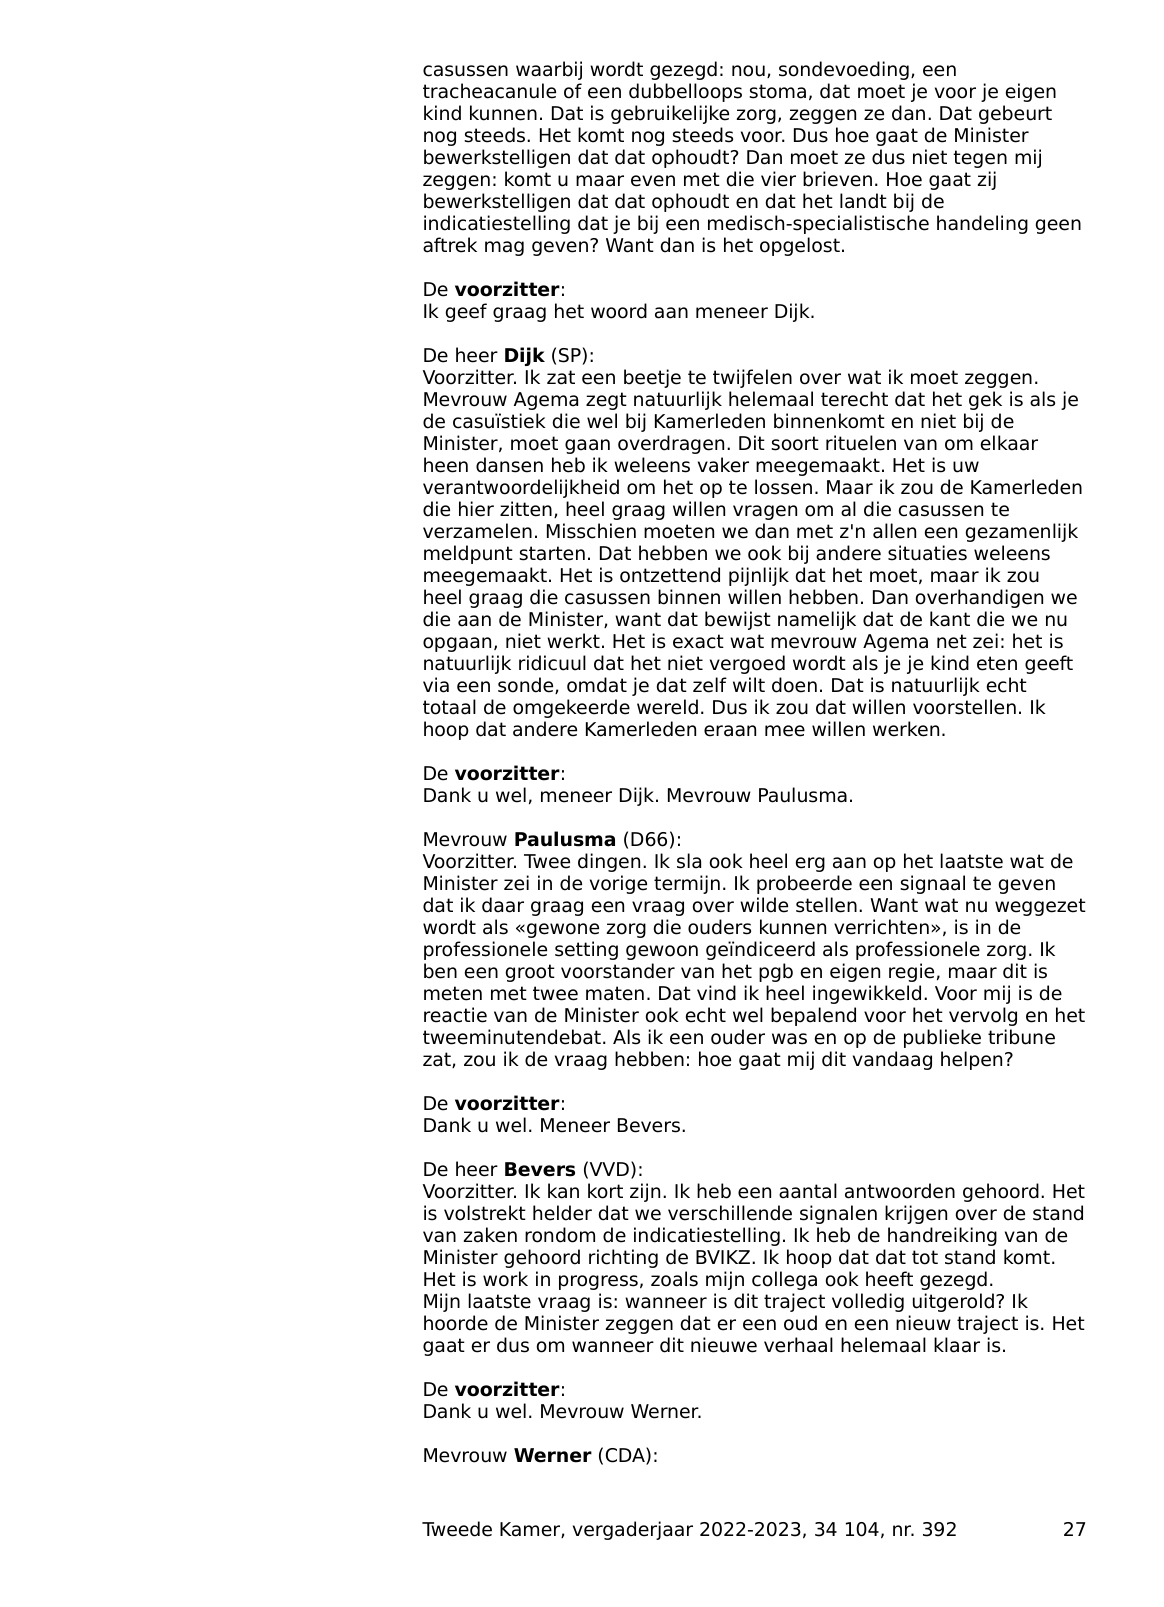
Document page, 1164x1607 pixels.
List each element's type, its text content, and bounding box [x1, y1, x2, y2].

text casussen waarbij wordt gezegd: nou, sondevoeding, een tracheacanule of een dubbelloops stoma, dat moet je voor je eigen kind kunnen. Dat is gebruikelijke zorg, zeggen ze dan. Dat gebeurt nog steeds. Het komt nog steeds voor. Dus hoe gaat de Minister bewerkstelligen dat dat ophoudt? Dan moet ze dus niet tegen mij zeggen: komt u maar even met die vier brieven. Hoe gaat zij bewerkstelligen dat dat ophoudt en dat het landt bij de indicatiestelling dat je bij een medisch-specialistische handeling geen aftrek mag geven? Want dan is het opgelost. [422, 59, 1087, 257]
text Voorzitter. Ik zat een beetje te twijfelen over wat ik moet zeggen. Mevrouw Agema zegt natuurlijk helemaal terecht dat het gek is als je de casuïstiek die wel bij Kamerleden binnenkomt en niet bij de Minister, moet gaan overdragen. Dit soort rituelen van om elkaar heen dansen heb ik weleens vaker meegemaakt. Het is uw verantwoordelijkheid om het op te lossen. Maar ik zou de Kamerleden die hier zitten, heel graag willen vragen om al die casussen te verzamelen. Misschien moeten we dan met z'n allen een gezamenlijk meldpunt starten. Dat hebben we ook bij andere situaties weleens meegemaakt. Het is ontzettend pijnlijk dat het moet, maar ik zou heel graag die casussen binnen willen hebben. Dan overhandigen we die aan de Minister, want dat bewijst namelijk dat de kant die we nu opgaan, niet werkt. Het is exact wat mevrouw Agema net zei: het is natuurlijk ridicuul dat het niet vergoed wordt als je je kind eten geeft via een sonde, omdat je dat zelf wilt doen. Dat is natuurlijk echt totaal de omgekeerde wereld. Dus ik zou dat willen voorstellen. Ik hoop dat andere Kamerleden eraan mee willen werken. [422, 367, 1087, 741]
text Mijn laatste vraag is: wanneer is dit traject volledig uitgerold? Ik hoorde de Minister zeggen dat er een oud en een nieuw traject is. Het gaat er dus om wanneer dit nieuwe verhaal helemaal klaar is. [422, 1291, 1087, 1357]
text De voorzitter: [422, 763, 1087, 785]
text Dank u wel. Mevrouw Werner. [422, 1401, 1087, 1423]
text De heer Bevers (VVD): [422, 1159, 1087, 1181]
text Mevrouw Werner (CDA): [422, 1445, 1087, 1467]
text Ik geef graag het woord aan meneer Dijk. [422, 301, 1087, 323]
text De heer Dijk (SP): [422, 345, 1087, 367]
text Voorzitter. Ik kan kort zijn. Ik heb een aantal antwoorden gehoord. Het is volstrekt helder dat we verschillende signalen krijgen over de stand van zaken rondom de indicatiestelling. Ik heb de handreiking van de Minister gehoord richting de BVIKZ. Ik hoop dat dat tot stand komt. Het is work in progress, zoals mijn collega ook heeft gezegd. [422, 1181, 1087, 1291]
text De voorzitter: [422, 1093, 1087, 1115]
text Dank u wel, meneer Dijk. Mevrouw Paulusma. [422, 785, 1087, 807]
text Mevrouw Paulusma (D66): [422, 829, 1087, 851]
text Voorzitter. Twee dingen. Ik sla ook heel erg aan op het laatste wat de Minister zei in de vorige termijn. Ik probeerde een signaal te geven dat ik daar graag een vraag over wilde stellen. Want wat nu weggezet wordt als «gewone zorg die ouders kunnen verrichten», is in de professionele setting gewoon geïndiceerd als professionele zorg. Ik ben een groot voorstander van het pgb en eigen regie, maar dit is meten met twee maten. Dat vind ik heel ingewikkeld. Voor mij is de reactie van de Minister ook echt wel bepalend voor het vervolg en het tweeminutendebat. Als ik een ouder was en op de publieke tribune zat, zou ik de vraag hebben: hoe gaat mij dit vandaag helpen? [422, 851, 1087, 1071]
text Dank u wel. Meneer Bevers. [422, 1115, 1087, 1137]
text De voorzitter: [422, 1379, 1087, 1401]
text De voorzitter: [422, 279, 1087, 301]
